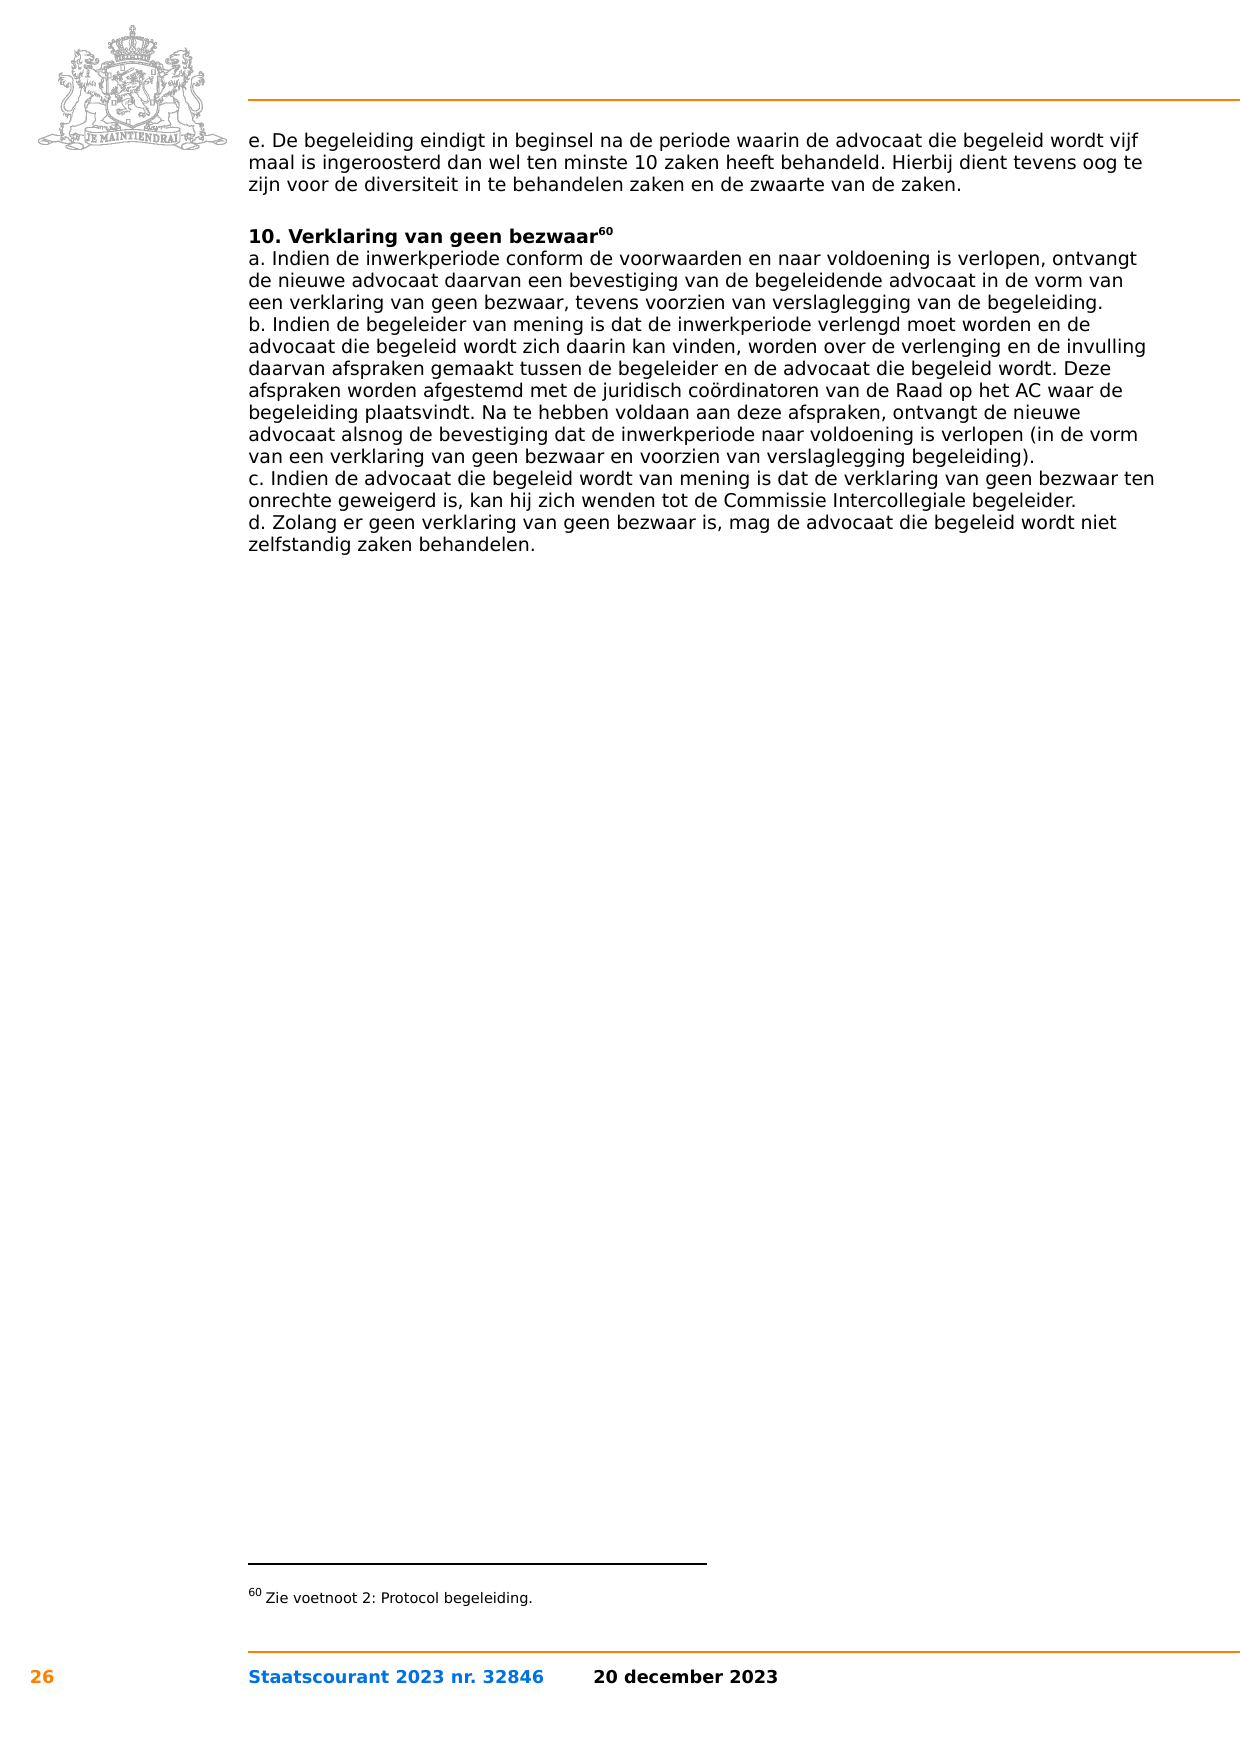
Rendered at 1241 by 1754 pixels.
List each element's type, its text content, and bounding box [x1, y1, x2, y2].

subtitle 10. Verklaring van geen bezwaar [248, 226, 1163, 248]
picture [38, 25, 227, 150]
text Zie voetnoot 2: Protocol begeleiding. [248, 1586, 1163, 1608]
text b. Indien de begeleider van mening is dat de inwerkperiode verlengd moet worden en de advocaat die begeleid wordt zich daarin kan vinden, worden over de verlenging en de invulling daarvan afspraken gemaakt tussen de begeleider en de advocaat die begeleid wordt. Deze afspraken worden afgestemd met de juridisch coördinatoren van de Raad op het AC waar de begeleiding plaatsvindt. Na te hebben voldaan aan deze afspraken, ontvangt de nieuwe advocaat alsnog de bevestiging dat de inwerkperiode naar voldoening is verlopen (in de vorm van een verklaring van geen bezwaar en voorzien van verslaglegging begeleiding). [248, 314, 1163, 468]
text a. Indien de inwerkperiode conform de voorwaarden en naar voldoening is verlopen, ontvangt de nieuwe advocaat daarvan een bevestiging van de begeleidende advocaat in de vorm van een verklaring van geen bezwaar, tevens voorzien van verslaglegging van de begeleiding. [248, 248, 1163, 314]
text d. Zolang er geen verklaring van geen bezwaar is, mag de advocaat die begeleid wordt niet zelfstandig zaken behandelen. [248, 512, 1163, 556]
text c. Indien de advocaat die begeleid wordt van mening is dat de verklaring van geen bezwaar ten onrechte geweigerd is, kan hij zich wenden tot de Commissie Intercollegiale begeleider. [248, 468, 1163, 512]
text e. De begeleiding eindigt in beginsel na de periode waarin de advocaat die begeleid wordt vijf maal is ingeroosterd dan wel ten minste 10 zaken heeft behandeld. Hierbij dient tevens oog te zijn voor de diversiteit in te behandelen zaken en de zwaarte van de zaken. [248, 130, 1163, 196]
